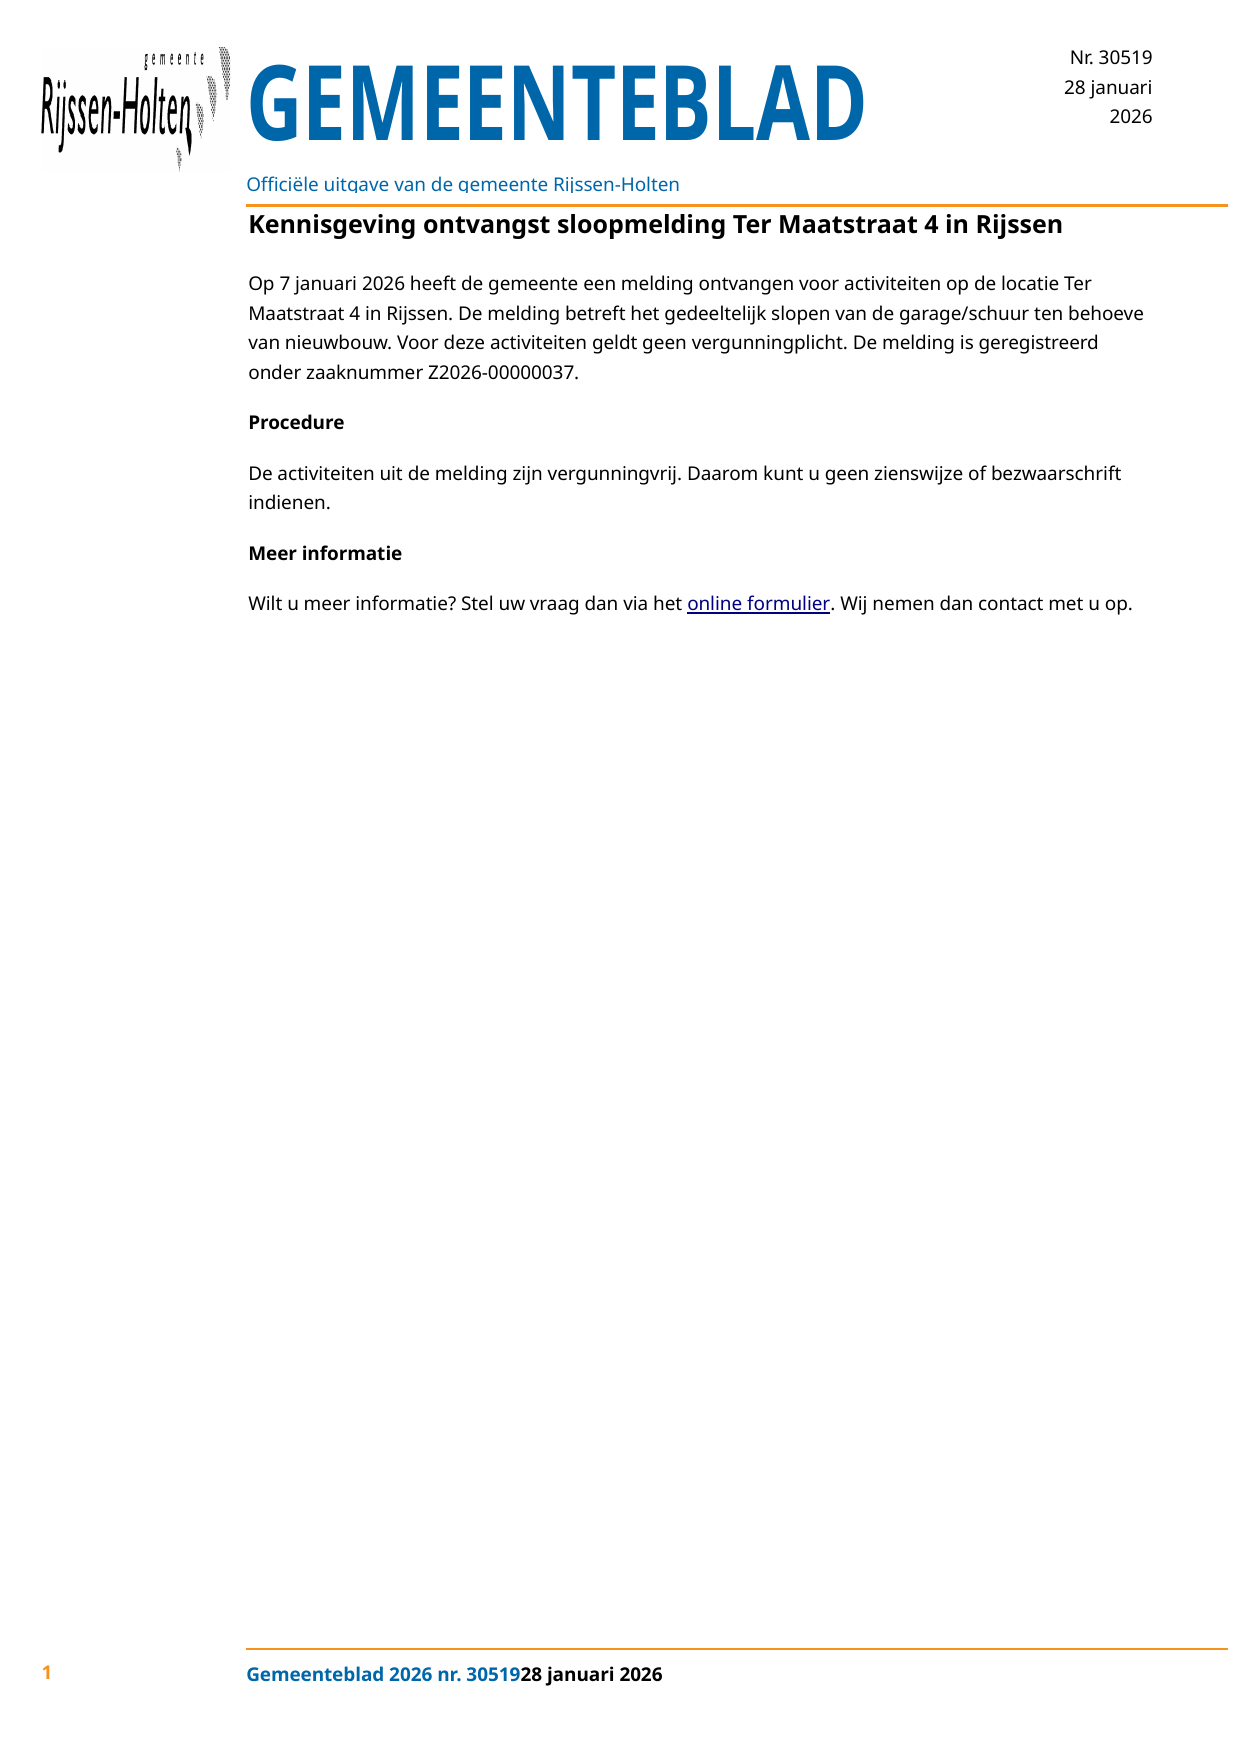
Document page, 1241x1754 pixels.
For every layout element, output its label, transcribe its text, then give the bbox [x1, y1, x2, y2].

text Kennisgeving ontvangst sloopmelding Ter Maatstraat 4 in Rijssen [248, 207, 1152, 241]
text Meer informatie [248, 540, 1152, 566]
text De activiteiten uit de melding zijn vergunningvrij. Daarom kunt u geen zienswijze of bezwaarschrift indienen. [248, 460, 1152, 515]
text Op 7 januari 2026 heeft de gemeente een melding ontvangen voor activiteiten op de locatie Ter Maatstraat 4 in Rijssen. De melding betreft het gedeeltelijk slopen van de garage/schuur ten behoeve van nieuwbouw. Voor deze activiteiten geldt geen vergunningplicht. De melding is geregistreerd onder zaaknummer Z2026-00000037. [248, 270, 1152, 385]
text Procedure [248, 409, 1152, 435]
picture [41, 47, 231, 172]
text Wilt u meer informatie? Stel uw vraag dan via het online formulier. Wij nemen dan contact met u op. [248, 590, 1152, 616]
